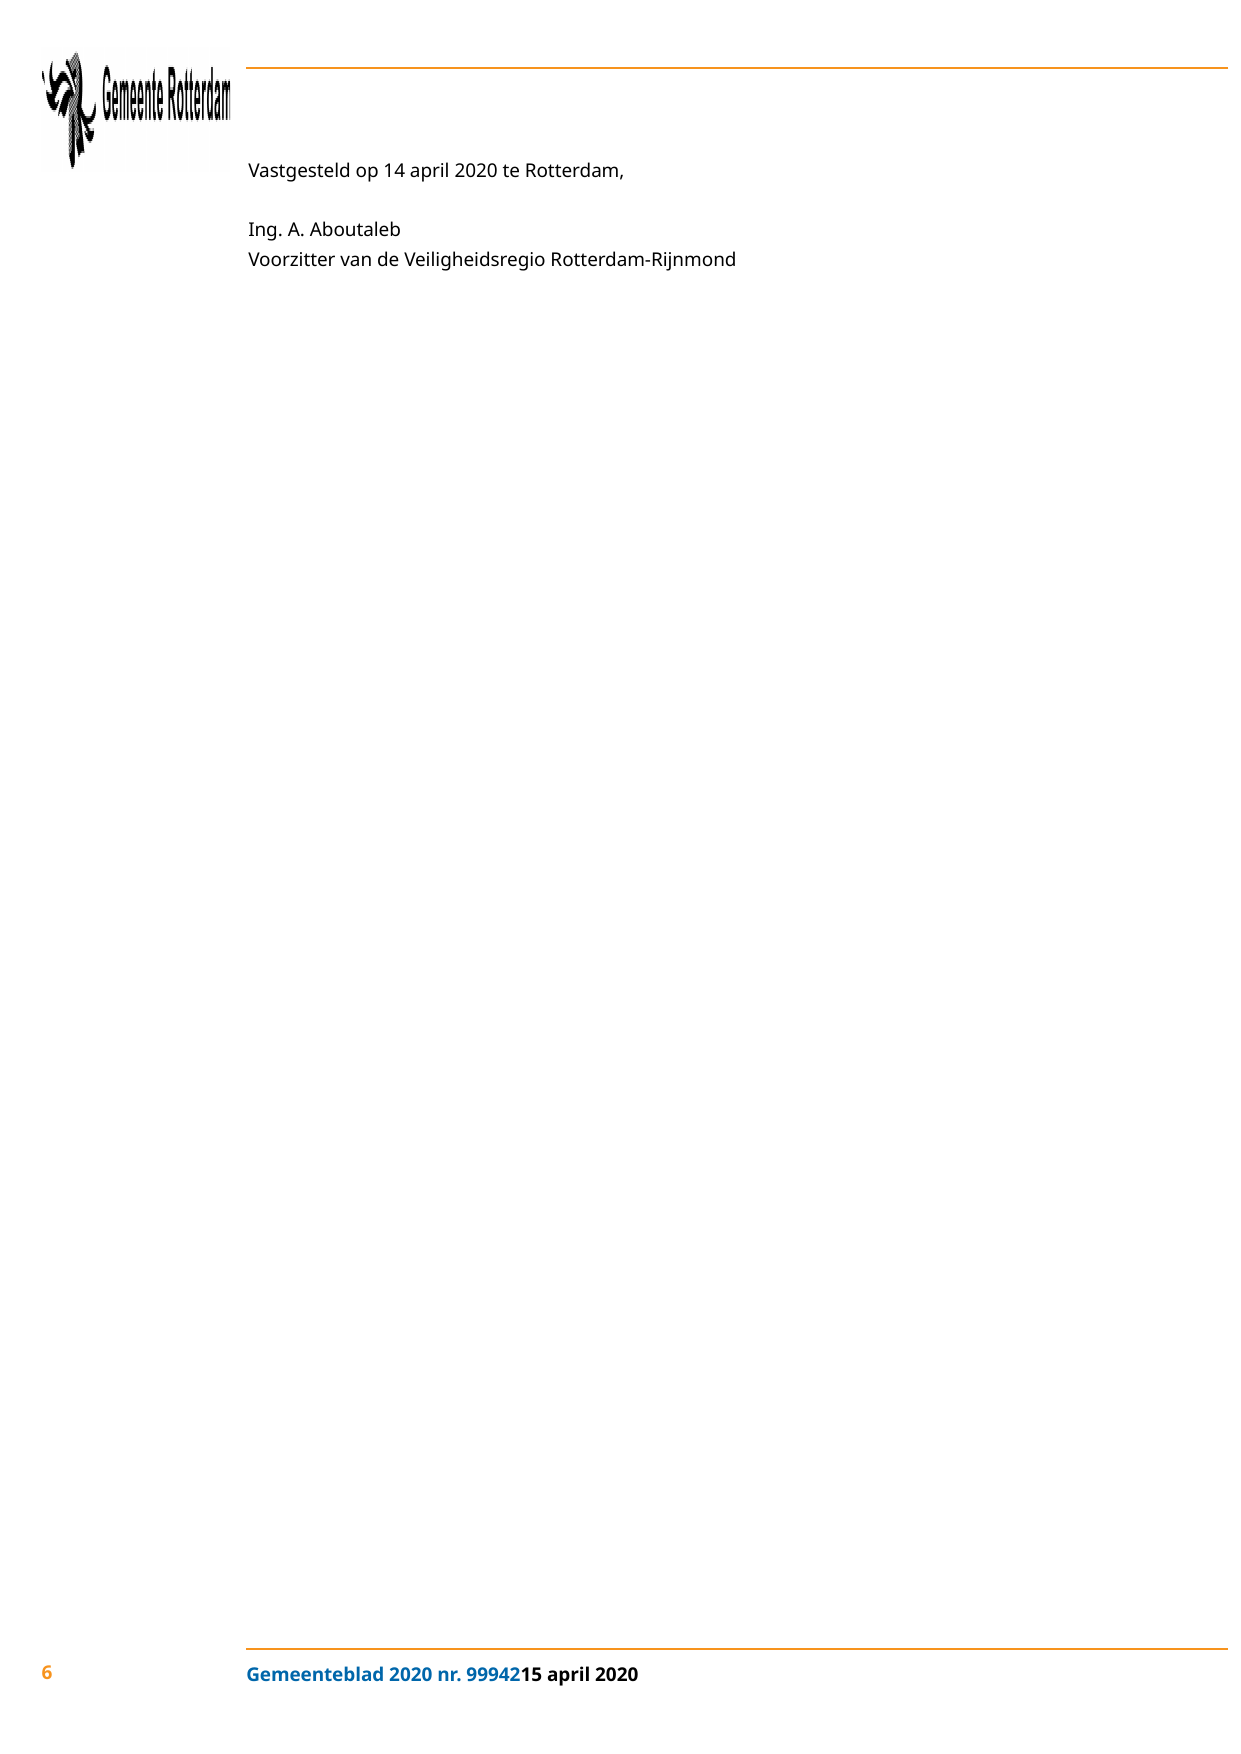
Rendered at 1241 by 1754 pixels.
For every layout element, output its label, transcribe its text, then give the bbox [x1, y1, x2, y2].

picture [41, 47, 231, 172]
text Voorzitter van de Veiligheidsregio Rotterdam-Rijnmond [248, 246, 1152, 272]
text Ing. A. Aboutaleb [248, 216, 1152, 242]
text Vastgesteld op 14 april 2020 te Rotterdam, [248, 157, 1152, 183]
